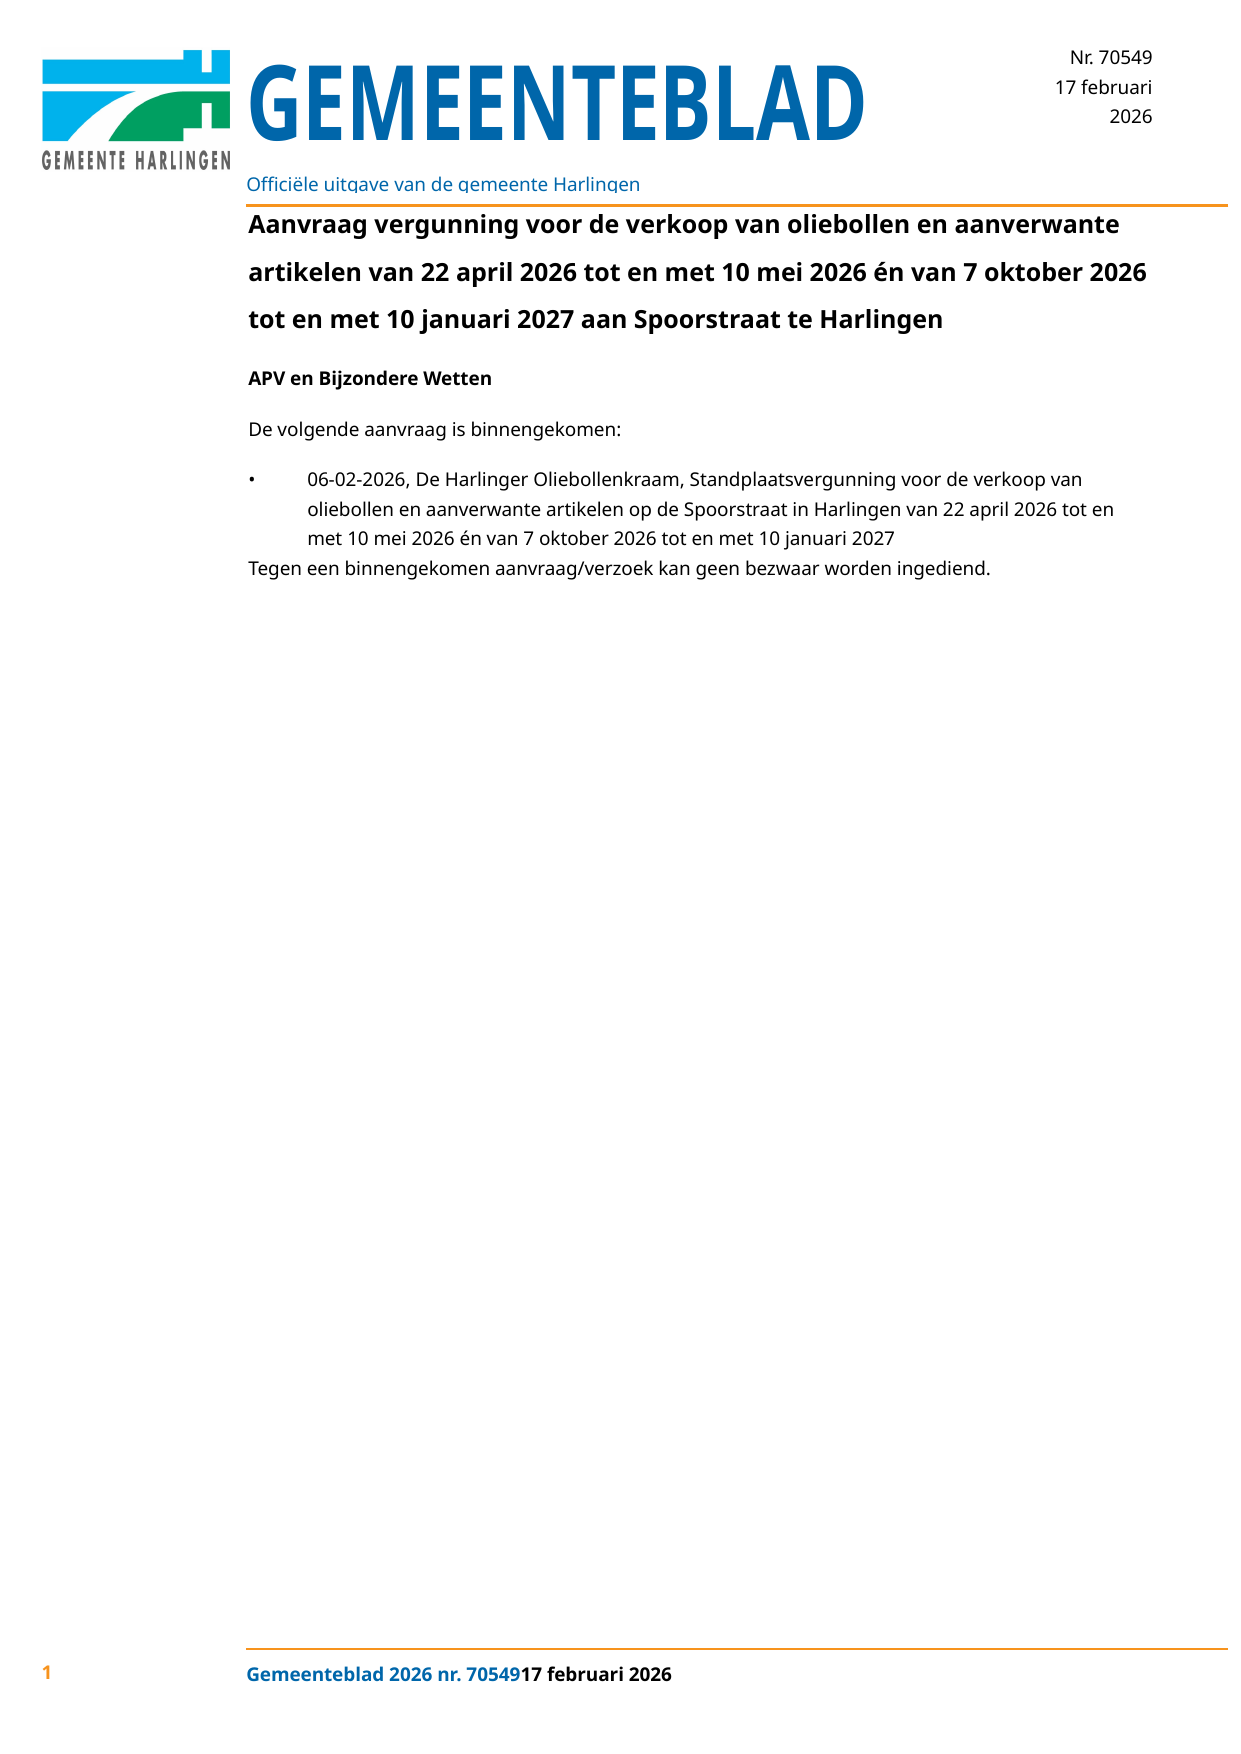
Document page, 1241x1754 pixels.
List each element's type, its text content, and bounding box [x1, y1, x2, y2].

list 06-02-2026, De Harlinger Oliebollenkraam, Standplaatsvergunning voor de verkoop van oliebollen en aanverwante artikelen op de Spoorstraat in Harlingen van 22 april 2026 tot en met 10 mei 2026 én van 7 oktober 2026 tot en met 10 januari 2027 [248, 466, 1152, 551]
text De volgende aanvraag is binnengekomen: [248, 416, 1152, 442]
text Tegen een binnengekomen aanvraag/verzoek kan geen bezwaar worden ingediend. [248, 555, 1152, 581]
text Aanvraag vergunning voor de verkoop van oliebollen en aanverwante artikelen van 22 april 2026 tot en met 10 mei 2026 én van 7 oktober 2026 tot en met 10 januari 2027 aan Spoorstraat te Harlingen [248, 207, 1152, 336]
picture [41, 47, 231, 172]
text APV en Bijzondere Wetten [248, 366, 1152, 391]
